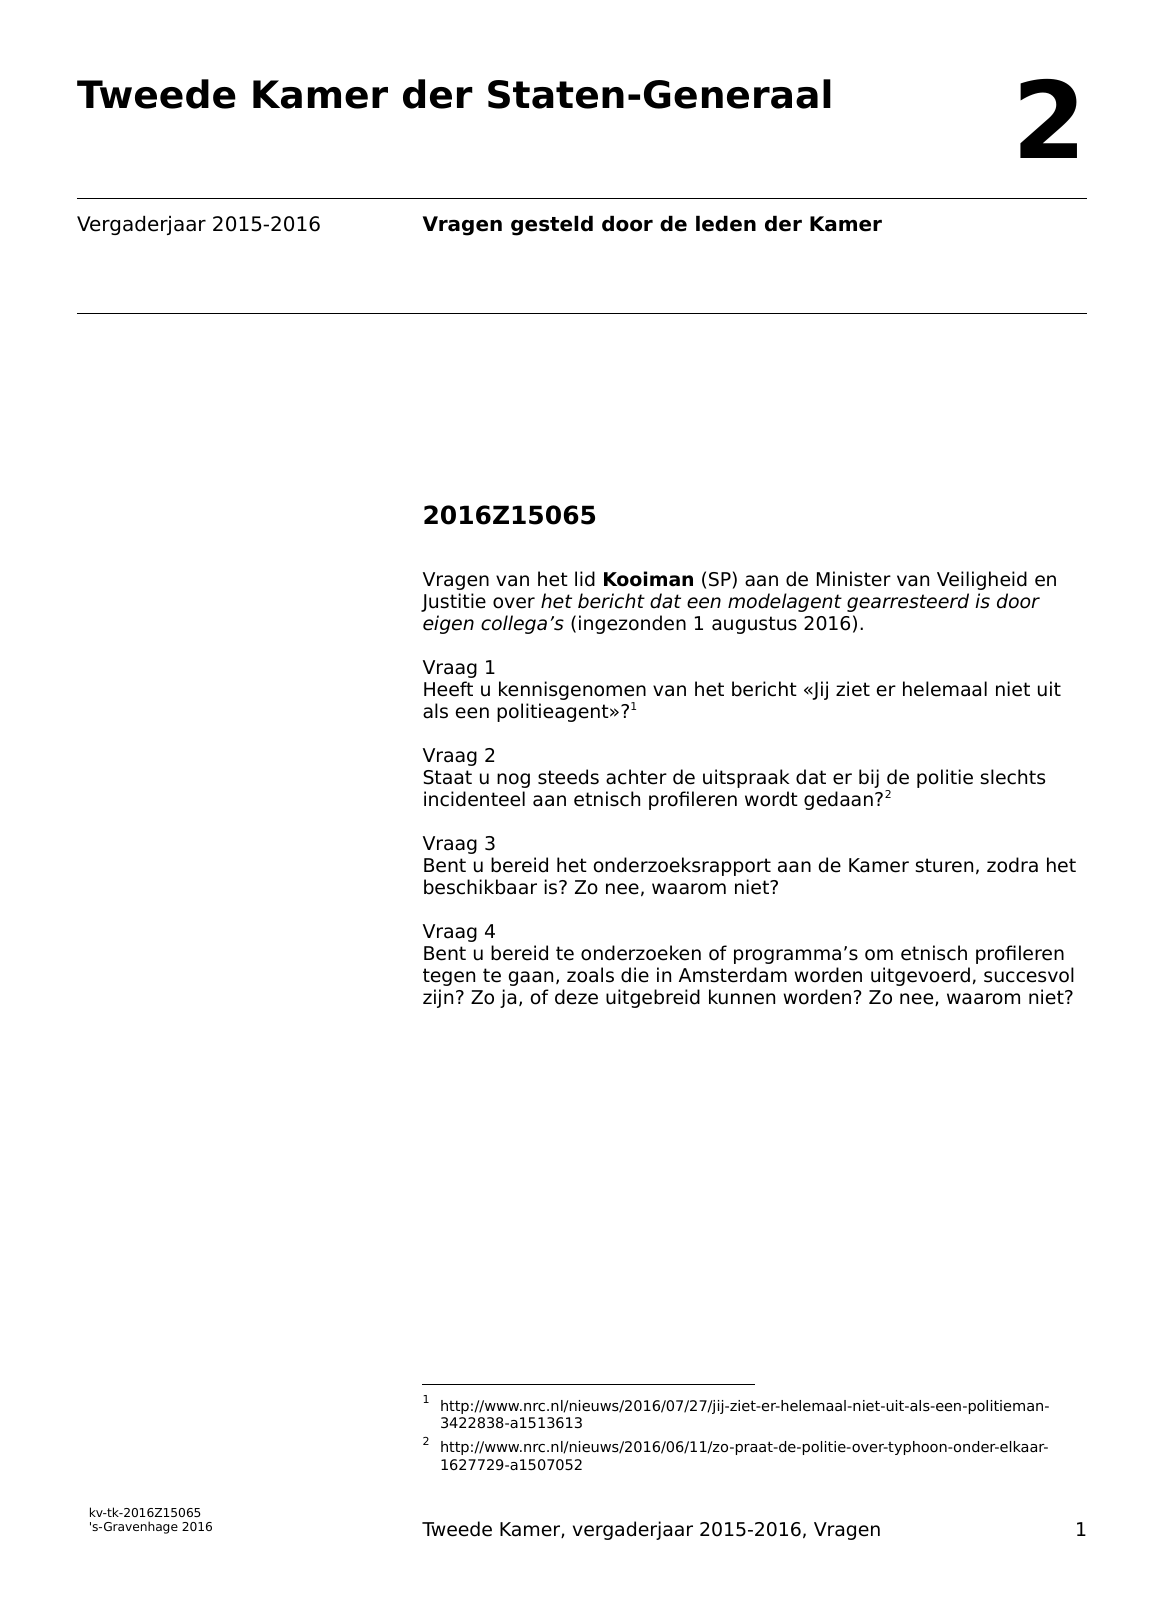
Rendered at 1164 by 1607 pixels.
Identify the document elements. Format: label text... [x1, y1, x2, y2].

text Staat u nog steeds achter de uitspraak dat er bij de politie slechts incidenteel aan etnisch profileren wordt gedaan? [422, 767, 1087, 811]
text Vragen van het lid Kooiman (SP) aan de Minister van Veiligheid en Justitie over het bericht dat een modelagent gearresteerd is door eigen collega’s (ingezonden 1 augustus 2016). [422, 569, 1087, 635]
text 's-Gravenhage 2016 [88, 1520, 323, 1534]
text Vraag 1 [422, 657, 1087, 679]
table_cell Vergaderjaar 2015-2016 [77, 199, 422, 313]
table_header Tweede Kamer der Staten-Generaal [77, 59, 886, 198]
text Heeft u kennisgenomen van het bericht «Jij ziet er helemaal niet uit als een politieagent»? [422, 679, 1087, 723]
text Vraag 2 [422, 745, 1087, 767]
text http://www.nrc.nl/nieuws/2016/06/11/zo-praat-de-politie-over-typhoon-onder-elkaar-1627729-a1507052 [422, 1435, 1087, 1474]
table_cell Vragen gesteld door de leden der Kamer [422, 199, 1087, 313]
text Bent u bereid het onderzoeksrapport aan de Kamer sturen, zodra het beschikbaar is? Zo nee, waarom niet? [422, 855, 1087, 899]
text Vraag 4 [422, 921, 1087, 943]
text kv-tk-2016Z15065 [88, 1506, 323, 1520]
text Bent u bereid te onderzoeken of programma’s om etnisch profileren tegen te gaan, zoals die in Amsterdam worden uitgevoerd, succesvol zijn? Zo ja, of deze uitgebreid kunnen worden? Zo nee, waarom niet? [422, 943, 1087, 1009]
text http://www.nrc.nl/nieuws/2016/07/27/jij-ziet-er-helemaal-niet-uit-als-een-politieman-3422838-a1513613 [422, 1393, 1087, 1432]
text 2016Z15065 [422, 501, 1087, 531]
text Vraag 3 [422, 833, 1087, 855]
table_header 2 [886, 59, 1087, 198]
